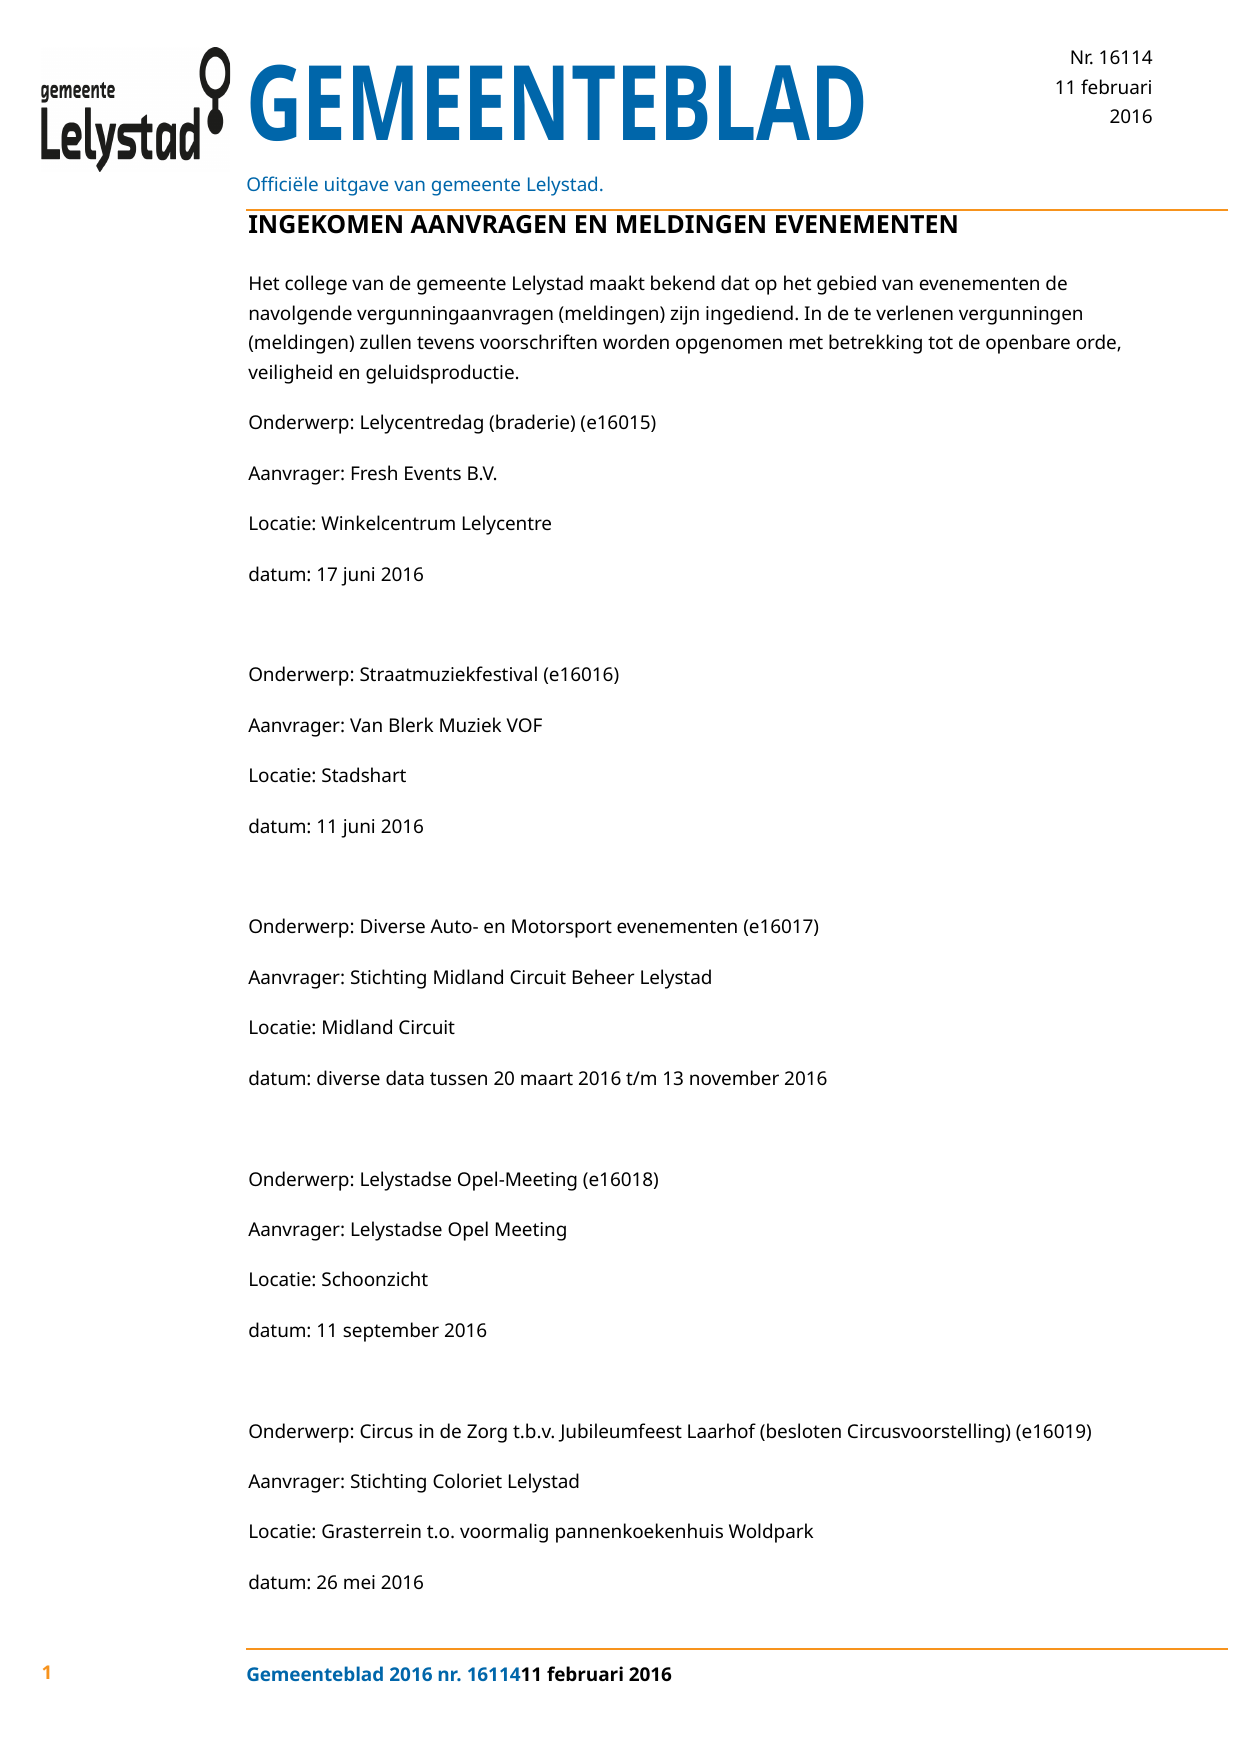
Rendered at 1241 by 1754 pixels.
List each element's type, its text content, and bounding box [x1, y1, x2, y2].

text datum: 11 juni 2016 [248, 813, 1152, 838]
text Locatie: Stadshart [248, 762, 1152, 788]
text INGEKOMEN AANVRAGEN EN MELDINGEN EVENEMENTEN [248, 211, 1152, 241]
text datum: 26 mei 2016 [248, 1569, 1152, 1595]
text Het college van de gemeente Lelystad maakt bekend dat op het gebied van evenementen de navolgende vergunningaanvragen (meldingen) zijn ingediend. In de te verlenen vergunningen (meldingen) zullen tevens voorschriften worden opgenomen met betrekking tot de openbare orde, veiligheid en geluidsproductie. [248, 270, 1152, 385]
text Onderwerp: Circus in de Zorg t.b.v. Jubileumfeest Laarhof (besloten Circusvoorstelling) (e16019) [248, 1418, 1152, 1443]
text Onderwerp: Lelycentredag (braderie) (e16015) [248, 409, 1152, 435]
text Aanvrager: Van Blerk Muziek VOF [248, 712, 1152, 738]
text Locatie: Winkelcentrum Lelycentre [248, 510, 1152, 536]
text Aanvrager: Fresh Events B.V. [248, 460, 1152, 486]
text datum: 17 juni 2016 [248, 561, 1152, 586]
text Locatie: Midland Circuit [248, 1014, 1152, 1040]
picture [41, 47, 231, 172]
text Aanvrager: Lelystadse Opel Meeting [248, 1216, 1152, 1242]
text Locatie: Grasterrein t.o. voormalig pannenkoekenhuis Woldpark [248, 1519, 1152, 1544]
text Aanvrager: Stichting Coloriet Lelystad [248, 1468, 1152, 1494]
text Aanvrager: Stichting Midland Circuit Beheer Lelystad [248, 964, 1152, 990]
text datum: 11 september 2016 [248, 1317, 1152, 1343]
text Onderwerp: Lelystadse Opel-Meeting (e16018) [248, 1166, 1152, 1191]
text Onderwerp: Diverse Auto- en Motorsport evenementen (e16017) [248, 914, 1152, 939]
text Locatie: Schoonzicht [248, 1267, 1152, 1292]
text datum: diverse data tussen 20 maart 2016 t/m 13 november 2016 [248, 1065, 1152, 1091]
text Onderwerp: Straatmuziekfestival (e16016) [248, 662, 1152, 687]
